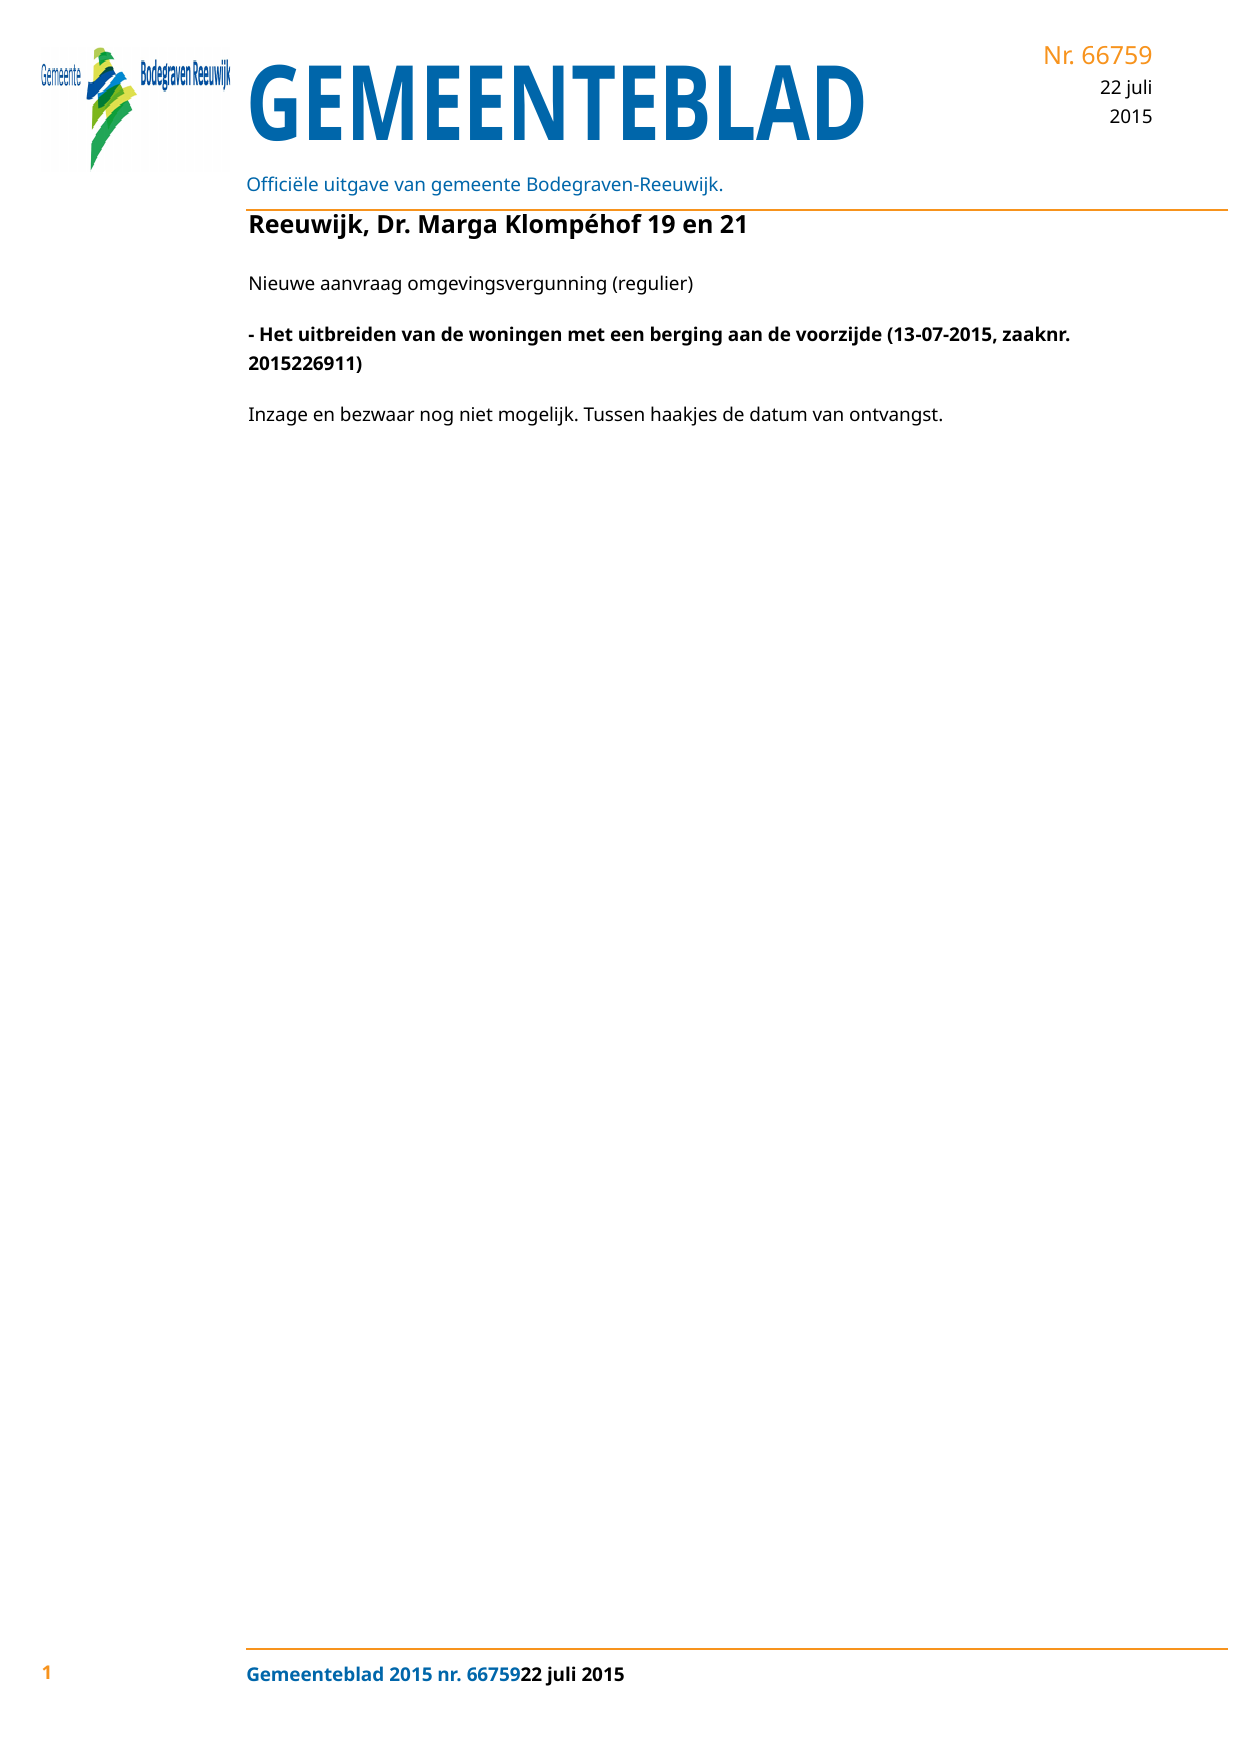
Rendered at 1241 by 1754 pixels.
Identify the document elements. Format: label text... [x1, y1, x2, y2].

text Reeuwijk, Dr. Marga Klompéhof 19 en 21 [248, 211, 1152, 241]
picture [41, 47, 231, 172]
text - Het uitbreiden van de woningen met een berging aan de voorzijde (13‑07‑2015, zaaknr. 2015226911) [248, 321, 1152, 376]
text Nieuwe aanvraag omgevingsvergunning (regulier) [248, 270, 1152, 296]
text Inzage en bezwaar nog niet mogelijk. Tussen haakjes de datum van ontvangst. [248, 401, 1152, 426]
